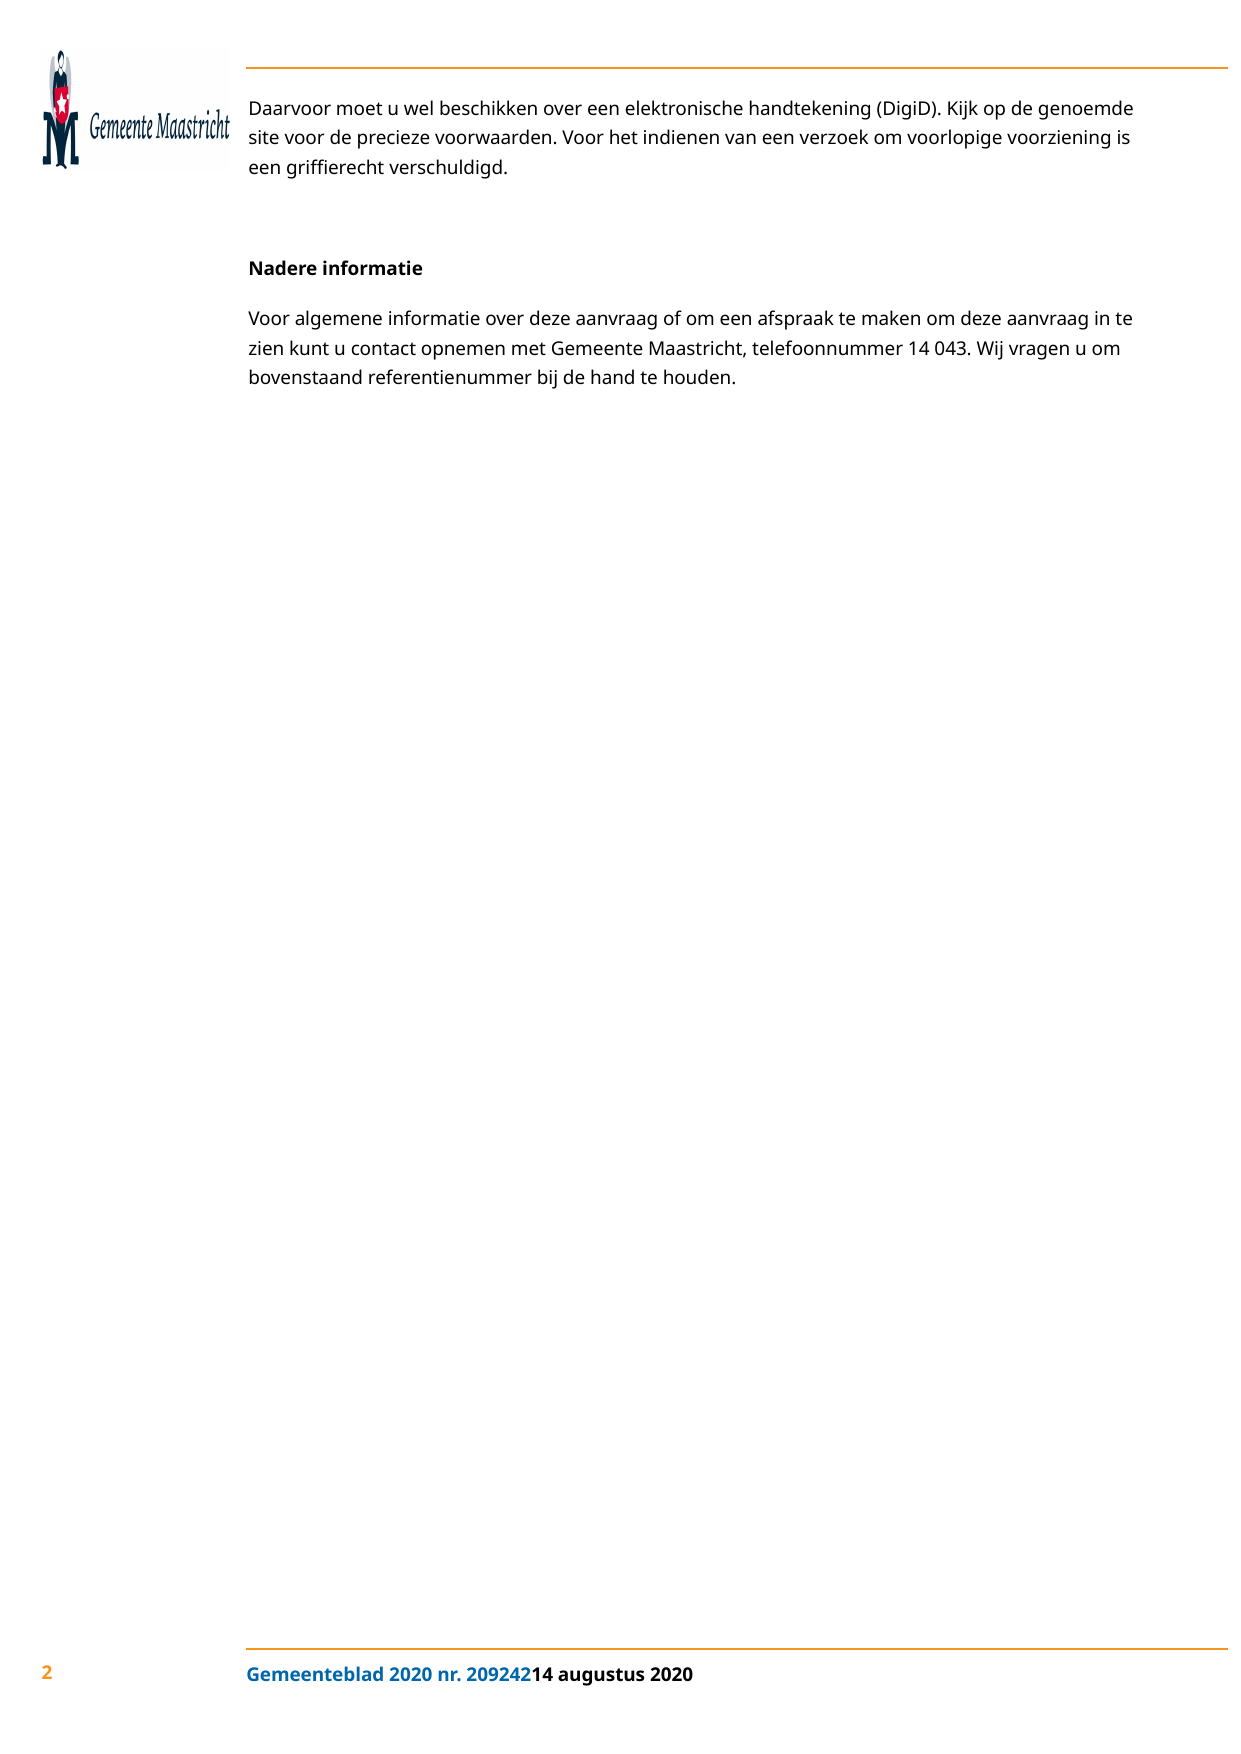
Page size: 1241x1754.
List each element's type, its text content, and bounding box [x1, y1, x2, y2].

text Daarvoor moet u wel beschikken over een elektronische handtekening (DigiD). Kijk op de genoemde site voor de precieze voorwaarden. Voor het indienen van een verzoek om voorlopige voorziening is een griffierecht verschuldigd. [248, 95, 1152, 180]
picture [41, 47, 231, 172]
text Voor algemene informatie over deze aanvraag of om een afspraak te maken om deze aanvraag in te zien kunt u contact opnemen met Gemeente Maastricht, telefoonnummer 14 043. Wij vragen u om bovenstaand referentienummer bij de hand te houden. [248, 305, 1152, 390]
text Nadere informatie [248, 255, 1152, 281]
